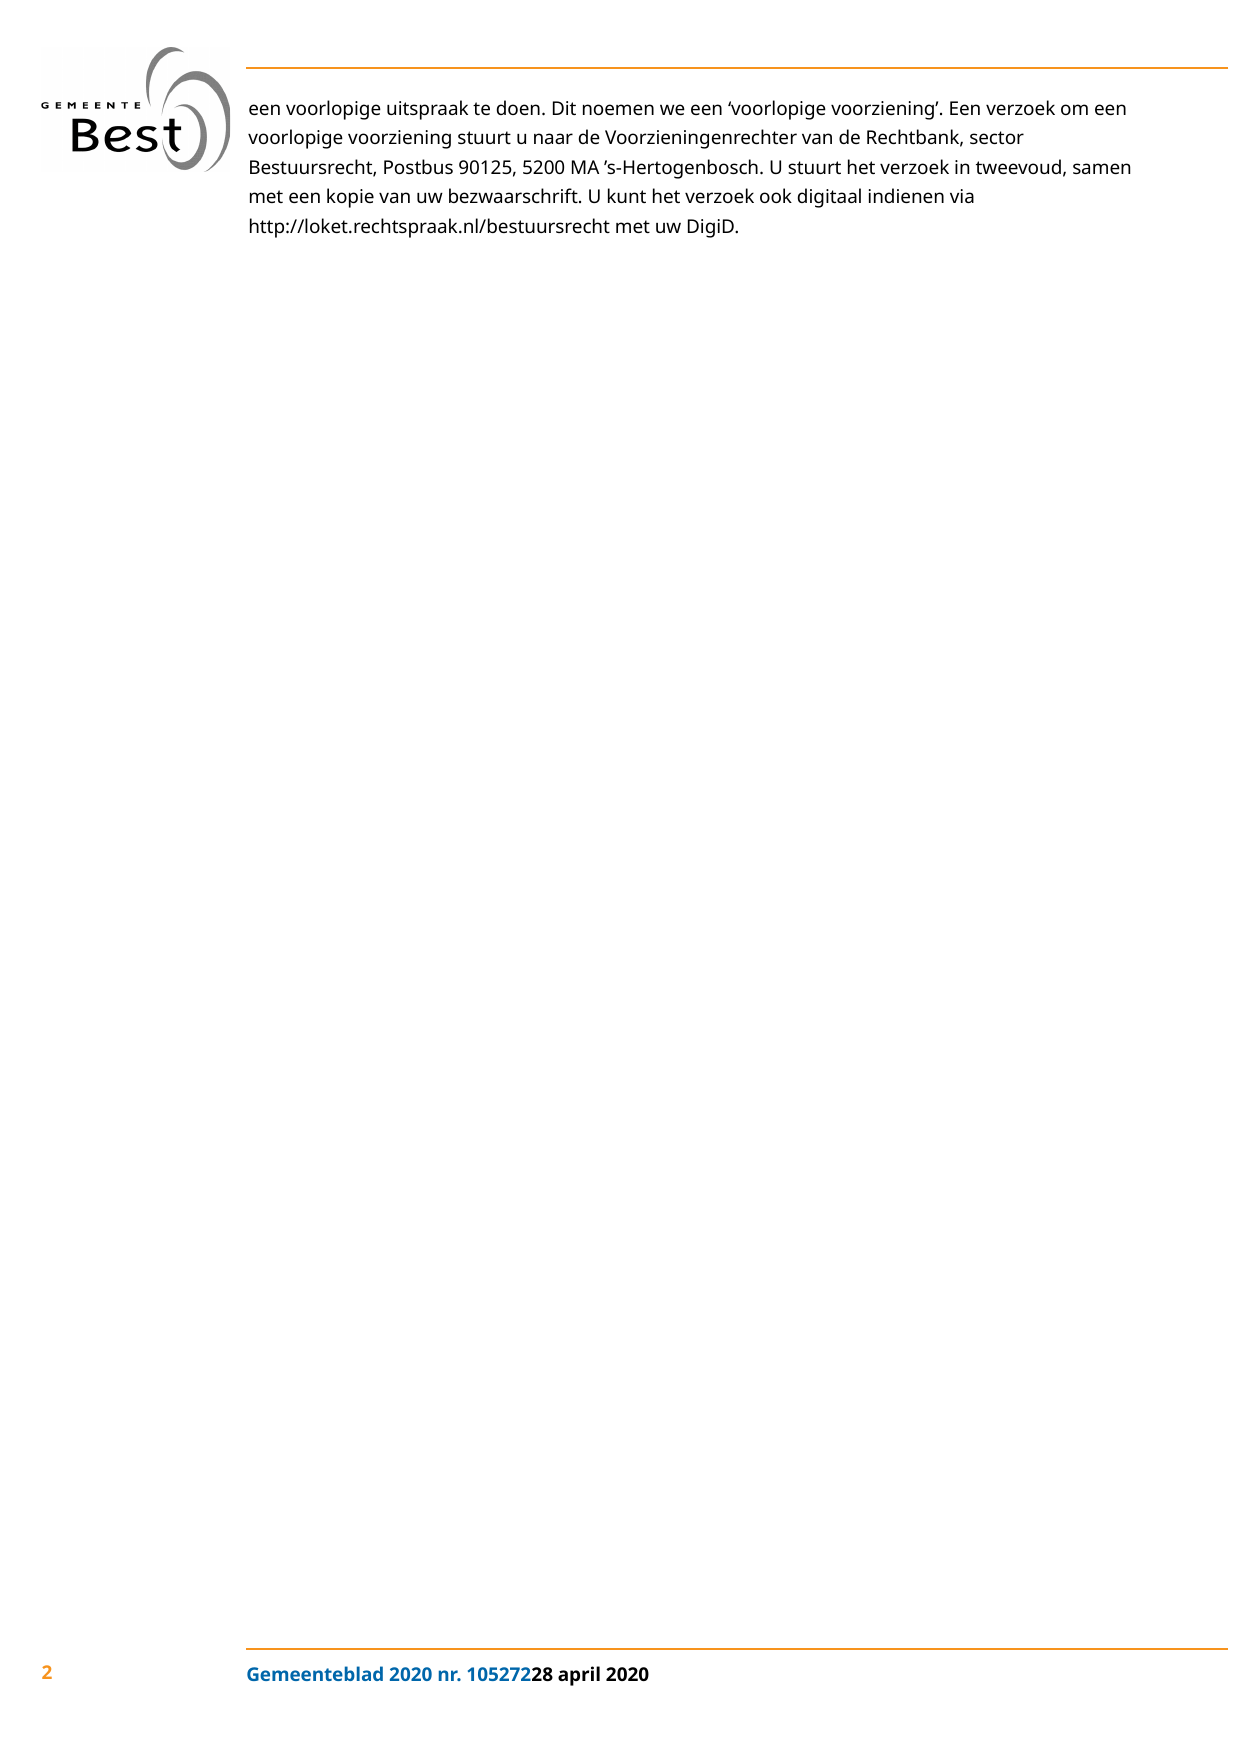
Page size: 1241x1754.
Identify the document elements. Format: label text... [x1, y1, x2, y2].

picture [41, 47, 231, 172]
text een voorlopige uitspraak te doen. Dit noemen we een ‘voorlopige voorziening’. Een verzoek om een voorlopige voorziening stuurt u naar de Voorzieningenrechter van de Rechtbank, sector Bestuursrecht, Postbus 90125, 5200 MA ’s-Hertogenbosch. U stuurt het verzoek in tweevoud, samen met een kopie van uw bezwaarschrift. U kunt het verzoek ook digitaal indienen via http://loket.rechtspraak.nl/bestuursrecht met uw DigiD. [248, 95, 1152, 239]
